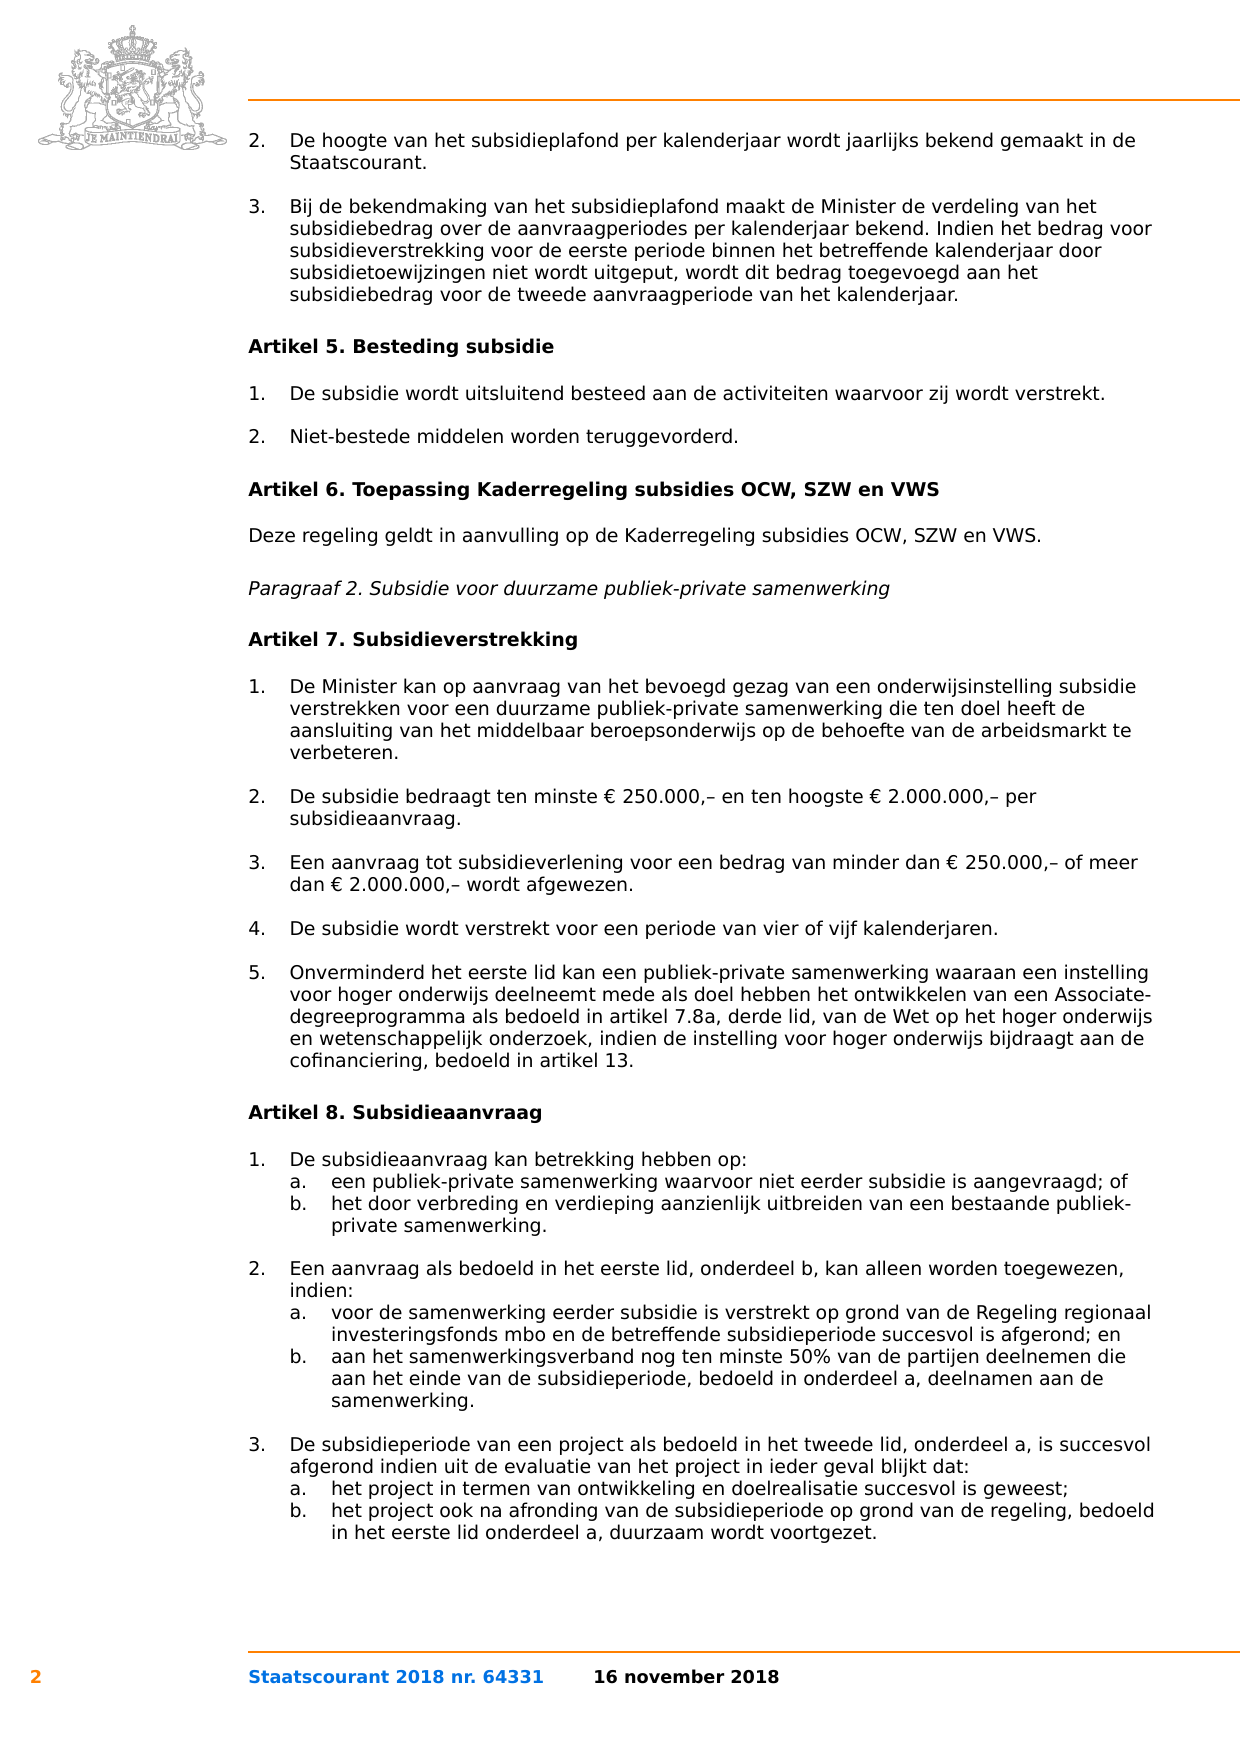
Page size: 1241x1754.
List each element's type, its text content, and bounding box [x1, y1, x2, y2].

text a. voor de samenwerking eerder subsidie is verstrekt op grond van de Regeling regionaal investeringsfonds mbo en de betreffende subsidieperiode succesvol is afgerond; en [289, 1302, 1163, 1346]
text 2. Niet-bestede middelen worden teruggevorderd. [248, 426, 1163, 448]
subtitle Artikel 5. Besteding subsidie [248, 336, 1163, 358]
text 1. De subsidieaanvraag kan betrekking hebben op: [248, 1148, 1163, 1171]
text 4. De subsidie wordt verstrekt voor een periode van vier of vijf kalenderjaren. [248, 918, 1163, 940]
text 2. De subsidie bedraagt ten minste € 250.000,– en ten hoogste € 2.000.000,– per subsidieaanvraag. [248, 786, 1163, 830]
text 3. Een aanvraag tot subsidieverlening voor een bedrag van minder dan € 250.000,– of meer dan € 2.000.000,– wordt afgewezen. [248, 852, 1163, 896]
text 3. De subsidieperiode van een project als bedoeld in het tweede lid, onderdeel a, is succesvol afgerond indien uit de evaluatie van het project in ieder geval blijkt dat: [248, 1434, 1163, 1478]
text 2. Een aanvraag als bedoeld in het eerste lid, onderdeel b, kan alleen worden toegewezen, indien: [248, 1258, 1163, 1302]
text a. het project in termen van ontwikkeling en doelrealisatie succesvol is geweest; [289, 1478, 1163, 1500]
text 1. De Minister kan op aanvraag van het bevoegd gezag van een onderwijsinstelling subsidie verstrekken voor een duurzame publiek-private samenwerking die ten doel heeft de aansluiting van het middelbaar beroepsonderwijs op de behoefte van de arbeidsmarkt te verbeteren. [248, 676, 1163, 764]
text Deze regeling geldt in aanvulling op de Kaderregeling subsidies OCW, SZW en VWS. [248, 525, 1163, 547]
text b. aan het samenwerkingsverband nog ten minste 50% van de partijen deelnemen die aan het einde van de subsidieperiode, bedoeld in onderdeel a, deelnamen aan de samenwerking. [289, 1346, 1163, 1412]
text 2. De hoogte van het subsidieplafond per kalenderjaar wordt jaarlijks bekend gemaakt in de Staatscourant. [248, 130, 1163, 174]
subtitle Artikel 7. Subsidieverstrekking [248, 629, 1163, 651]
text 5. Onverminderd het eerste lid kan een publiek-private samenwerking waaraan een instelling voor hoger onderwijs deelneemt mede als doel hebben het ontwikkelen van een Associate-degreeprogramma als bedoeld in artikel 7.8a, derde lid, van de Wet op het hoger onderwijs en wetenschappelijk onderzoek, indien de instelling voor hoger onderwijs bijdraagt aan de cofinanciering, bedoeld in artikel 13. [248, 962, 1163, 1072]
text b. het door verbreding en verdieping aanzienlijk uitbreiden van een bestaande publiek-private samenwerking. [289, 1192, 1163, 1236]
picture [38, 25, 227, 150]
text 3. Bij de bekendmaking van het subsidieplafond maakt de Minister de verdeling van het subsidiebedrag over de aanvraagperiodes per kalenderjaar bekend. Indien het bedrag voor subsidieverstrekking voor de eerste periode binnen het betreffende kalenderjaar door subsidietoewijzingen niet wordt uitgeput, wordt dit bedrag toegevoegd aan het subsidiebedrag voor de tweede aanvraagperiode van het kalenderjaar. [248, 196, 1163, 306]
text a. een publiek-private samenwerking waarvoor niet eerder subsidie is aangevraagd; of [289, 1171, 1163, 1192]
subtitle Artikel 6. Toepassing Kaderregeling subsidies OCW, SZW en VWS [248, 478, 1163, 500]
text 1. De subsidie wordt uitsluitend besteed aan de activiteiten waarvoor zij wordt verstrekt. [248, 383, 1163, 404]
subtitle Paragraaf 2. Subsidie voor duurzame publiek-private samenwerking [248, 577, 1163, 599]
text b. het project ook na afronding van de subsidieperiode op grond van de regeling, bedoeld in het eerste lid onderdeel a, duurzaam wordt voortgezet. [289, 1500, 1163, 1544]
subtitle Artikel 8. Subsidieaanvraag [248, 1102, 1163, 1123]
